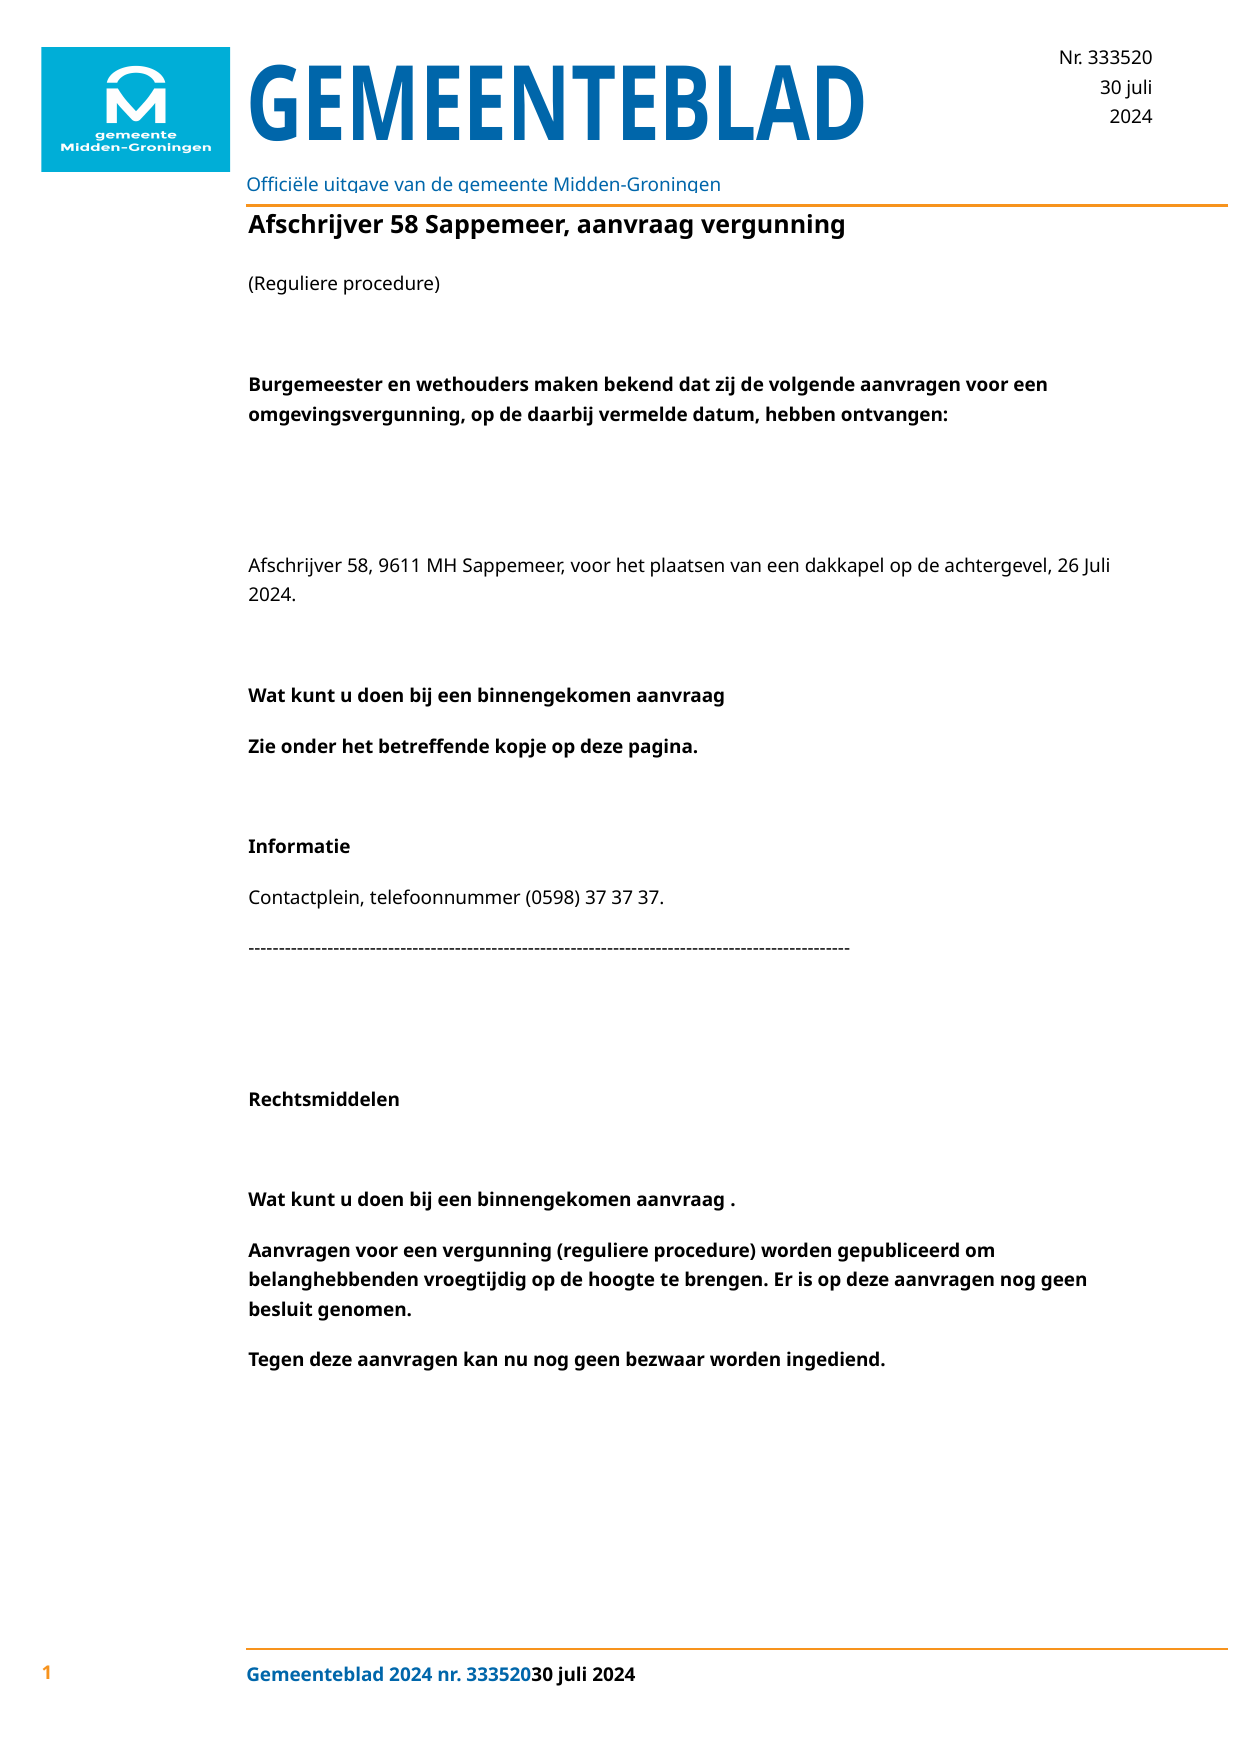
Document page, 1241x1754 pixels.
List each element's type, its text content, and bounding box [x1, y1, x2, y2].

text --------------------------------------------------------------------------------------------------- [248, 934, 1152, 960]
text Wat kunt u doen bij een binnengekomen aanvraag . [248, 1187, 1152, 1212]
text (Reguliere procedure) [248, 270, 1152, 296]
picture [107, 89, 165, 122]
text Aanvragen voor een vergunning (reguliere procedure) worden gepubliceerd om belanghebbenden vroegtijdig op de hoogte te brengen. Er is op deze aanvragen nog geen besluit genomen. [248, 1237, 1152, 1322]
text Contactplein, telefoonnummer (0598) 37 37 37. [248, 884, 1152, 910]
picture [184, 146, 190, 153]
text Burgemeester en wethouders maken bekend dat zij de volgende aanvragen voor een omgevingsvergunning, op de daarbij vermelde datum, hebben ontvangen: [248, 371, 1152, 426]
text Afschrijver 58, 9611 MH Sappemeer, voor het plaatsen van een dakkapel op de achtergevel, 26 Juli 2024. [248, 552, 1152, 607]
text Tegen deze aanvragen kan nu nog geen bezwaar worden ingediend. [248, 1347, 1152, 1372]
text Informatie [248, 834, 1152, 859]
text Rechtsmiddelen [248, 1086, 1152, 1111]
picture [108, 66, 164, 82]
text Wat kunt u doen bij een binnengekomen aanvraag [248, 682, 1152, 708]
text Afschrijver 58 Sappemeer, aanvraag vergunning [248, 207, 1152, 241]
text Zie onder het betreffende kopje op deze pagina. [248, 733, 1152, 758]
